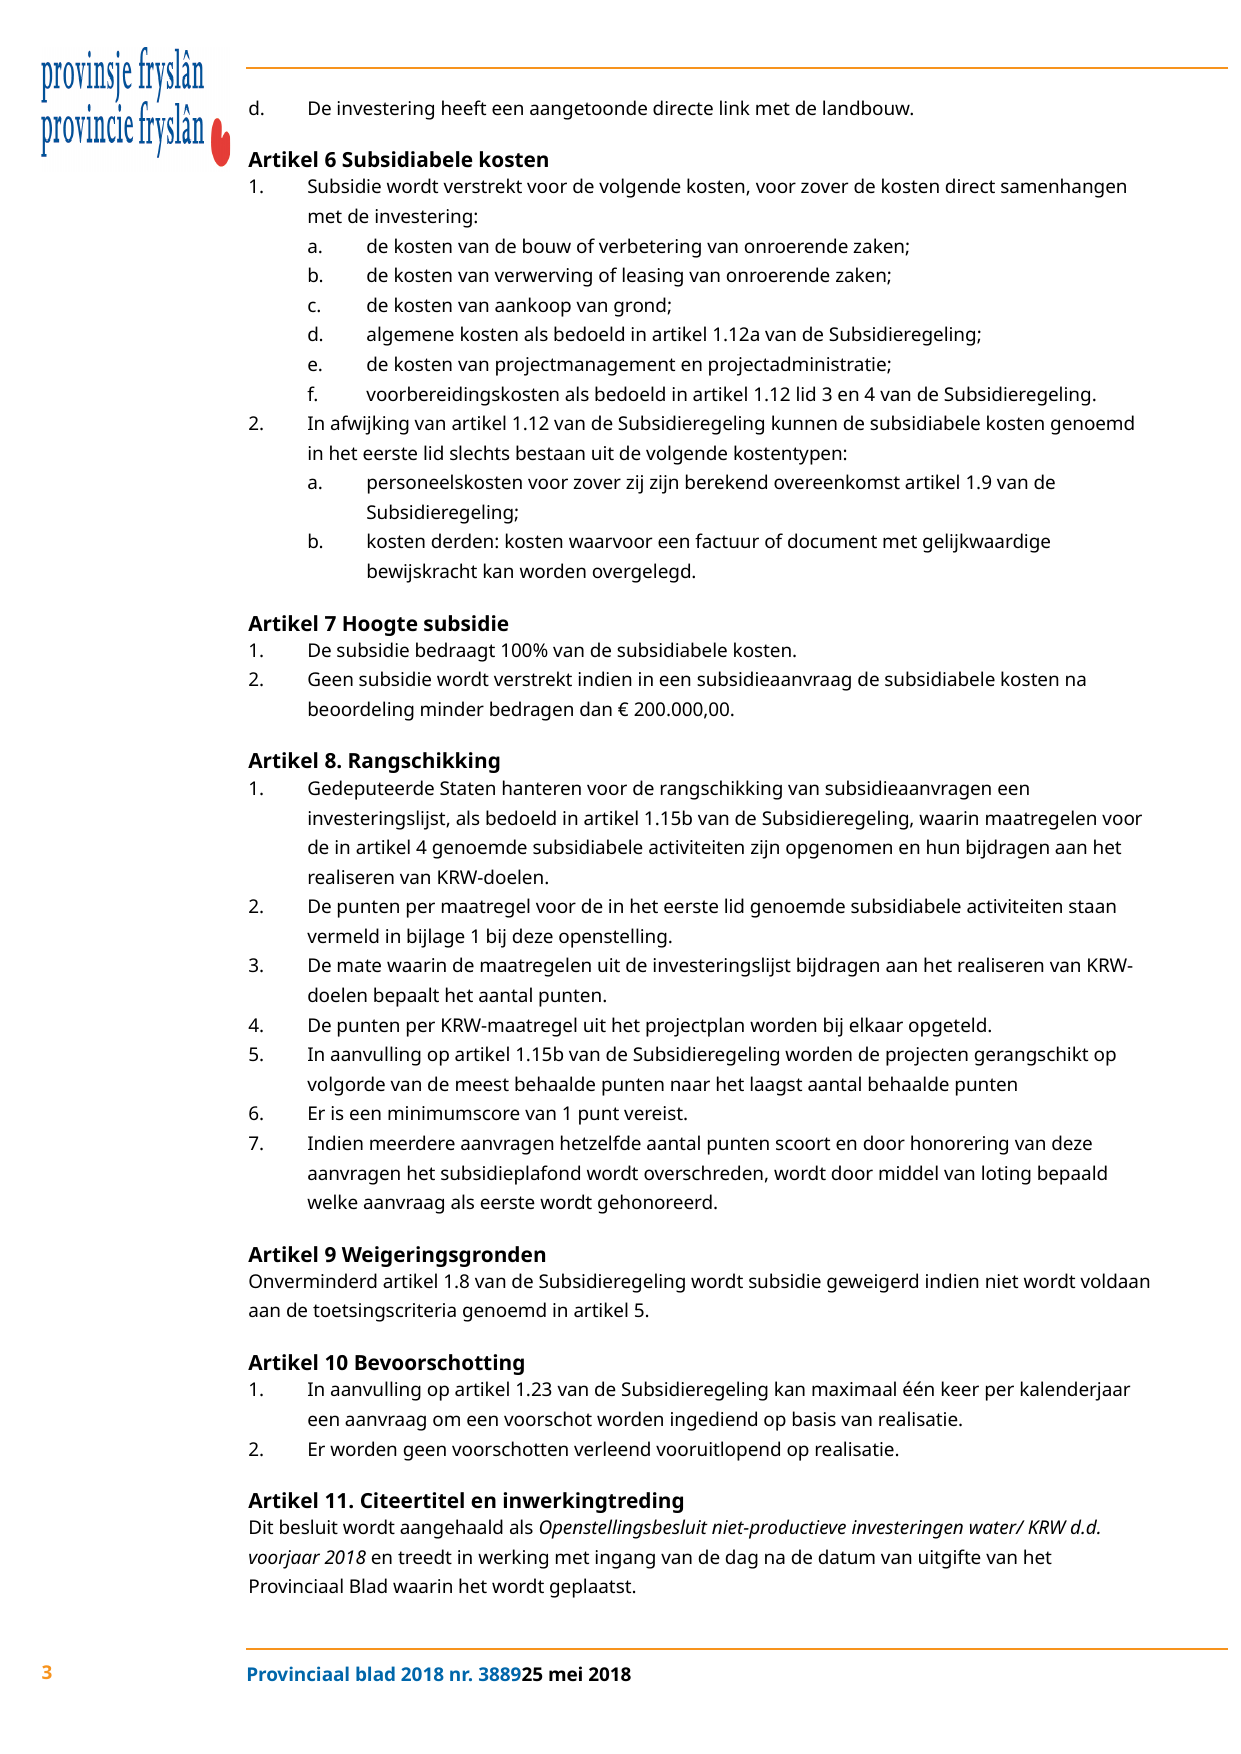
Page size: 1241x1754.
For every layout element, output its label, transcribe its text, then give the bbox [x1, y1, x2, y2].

list voorbereidingskosten als bedoeld in artikel 1.12 lid 3 en 4 van de Subsidieregeling. [307, 381, 1152, 406]
list de kosten van de bouw of verbetering van onroerende zaken; [307, 233, 1152, 258]
list In aanvulling op artikel 1.15b van de Subsidieregeling worden de projecten gerangschikt op volgorde van de meest behaalde punten naar het laagst aantal behaalde punten [248, 1041, 1152, 1097]
list Gedeputeerde Staten hanteren voor de rangschikking van subsidieaanvragen een investeringslijst, als bedoeld in artikel 1.15b van de Subsidieregeling, waarin maatregelen voor de in artikel 4 genoemde subsidiabele activiteiten zijn opgenomen en hun bijdragen aan het realiseren van KRW-doelen. [248, 775, 1152, 889]
list Er worden geen voorschotten verleend vooruitlopend op realisatie. [248, 1436, 1152, 1461]
text Artikel 8. Rangschikking [248, 747, 1152, 775]
text Artikel 7 Hoogte subsidie [248, 609, 1152, 637]
list Geen subsidie wordt verstrekt indien in een subsidieaanvraag de subsidiabele kosten na beoordeling minder bedragen dan € 200.000,00. [248, 667, 1152, 722]
list Subsidie wordt verstrekt voor de volgende kosten, voor zover de kosten direct samenhangen met de investering: [248, 174, 1152, 229]
list In aanvulling op artikel 1.23 van de Subsidieregeling kan maximaal één keer per kalenderjaar een aanvraag om een voorschot worden ingediend op basis van realisatie. [248, 1377, 1152, 1432]
list algemene kosten als bedoeld in artikel 1.12a van de Subsidieregeling; [307, 322, 1152, 347]
text Artikel 11. Citeertitel en inwerkingtreding [248, 1486, 1152, 1514]
list Er is een minimumscore van 1 punt vereist. [248, 1101, 1152, 1126]
list In afwijking van artikel 1.12 van de Subsidieregeling kunnen de subsidiabele kosten genoemd in het eerste lid slechts bestaan uit de volgende kostentypen: [248, 410, 1152, 466]
text Artikel 9 Weigeringsgronden [248, 1240, 1152, 1268]
list De subsidie bedraagt 100% van de subsidiabele kosten. [248, 637, 1152, 663]
list Indien meerdere aanvragen hetzelfde aantal punten scoort en door honorering van deze aanvragen het subsidieplafond wordt overschreden, wordt door middel van loting bepaald welke aanvraag als eerste wordt gehonoreerd. [248, 1130, 1152, 1215]
list de kosten van aankoop van grond; [307, 292, 1152, 318]
list personeelskosten voor zover zij zijn berekend overeenkomst artikel 1.9 van de Subsidieregeling; [307, 469, 1152, 525]
list de kosten van projectmanagement en projectadministratie; [307, 351, 1152, 377]
list de kosten van verwerving of leasing van onroerende zaken; [307, 262, 1152, 288]
list De investering heeft een aangetoonde directe link met de landbouw. [248, 95, 1152, 121]
list kosten derden: kosten waarvoor een factuur of document met gelijkwaardige bewijskracht kan worden overgelegd. [307, 529, 1152, 584]
picture [41, 47, 231, 172]
list De punten per maatregel voor de in het eerste lid genoemde subsidiabele activiteiten staan vermeld in bijlage 1 bij deze openstelling. [248, 893, 1152, 949]
text Artikel 10 Bevoorschotting [248, 1348, 1152, 1377]
text Dit besluit wordt aangehaald als Openstellingsbesluit niet-productieve investeringen water/ KRW d.d. voorjaar 2018 en treedt in werking met ingang van de dag na de datum van uitgifte van het Provinciaal Blad waarin het wordt geplaatst. [248, 1514, 1152, 1599]
text Artikel 6 Subsidiabele kosten [248, 145, 1152, 174]
list De mate waarin de maatregelen uit de investeringslijst bijdragen aan het realiseren van KRW- doelen bepaalt het aantal punten. [248, 953, 1152, 1008]
list De punten per KRW-maatregel uit het projectplan worden bij elkaar opgeteld. [248, 1012, 1152, 1037]
text Onverminderd artikel 1.8 van de Subsidieregeling wordt subsidie geweigerd indien niet wordt voldaan aan de toetsingscriteria genoemd in artikel 5. [248, 1268, 1152, 1323]
